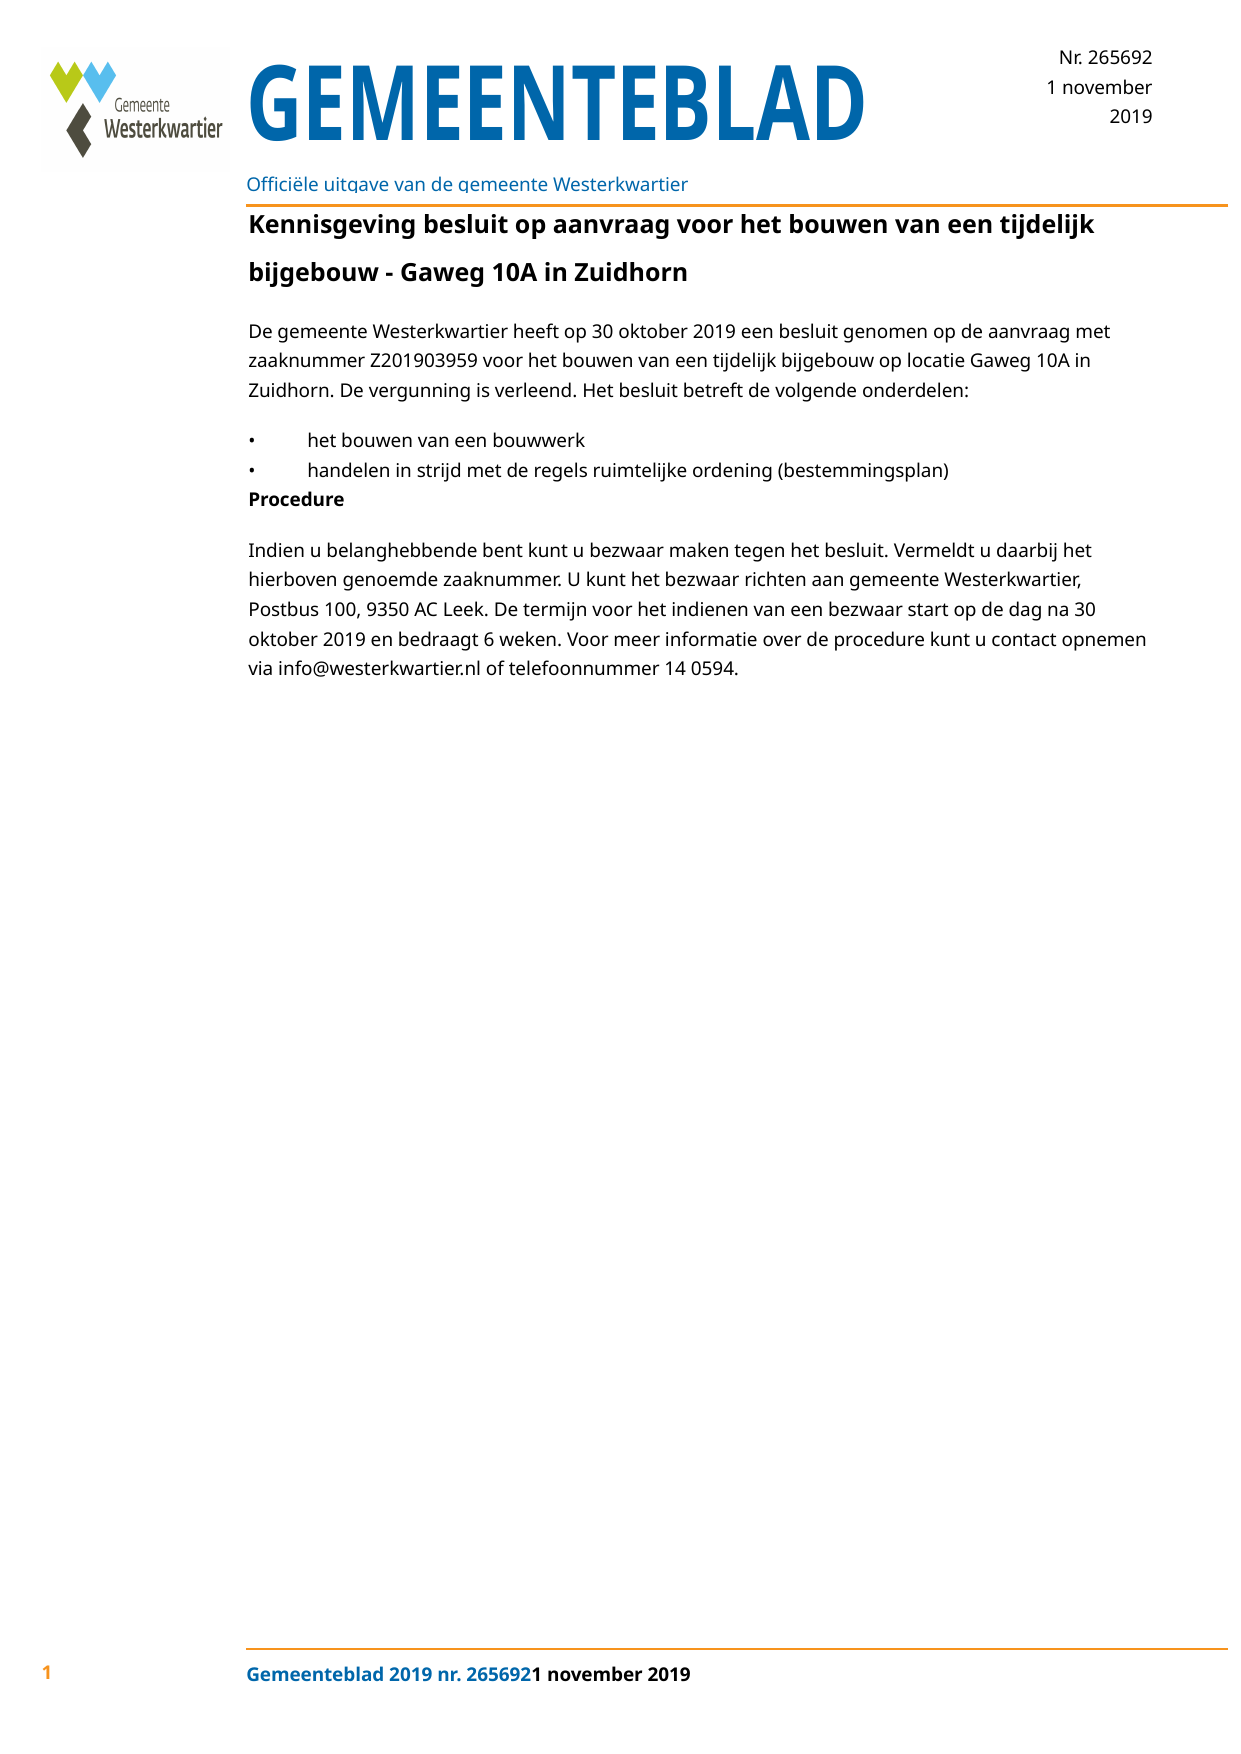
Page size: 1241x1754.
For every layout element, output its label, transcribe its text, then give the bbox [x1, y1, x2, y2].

text Kennisgeving besluit op aanvraag voor het bouwen van een tijdelijk bijgebouw - Gaweg 10A in Zuidhorn [248, 207, 1152, 288]
text Indien u belanghebbende bent kunt u bezwaar maken tegen het besluit. Vermeldt u daarbij het hierboven genoemde zaaknummer. U kunt het bezwaar richten aan gemeente Westerkwartier, Postbus 100, 9350 AC Leek. De termijn voor het indienen van een bezwaar start op de dag na 30 oktober 2019 en bedraagt 6 weken. Voor meer informatie over de procedure kunt u contact opnemen via info@westerkwartier.nl of telefoonnummer 14 0594. [248, 537, 1152, 681]
picture [41, 47, 231, 172]
text Procedure [248, 487, 1152, 512]
list handelen in strijd met de regels ruimtelijke ordening (bestemmingsplan) [248, 457, 1152, 483]
list het bouwen van een bouwwerk [248, 427, 1152, 453]
text De gemeente Westerkwartier heeft op 30 oktober 2019 een besluit genomen op de aanvraag met zaaknummer Z201903959 voor het bouwen van een tijdelijk bijgebouw op locatie Gaweg 10A in Zuidhorn. De vergunning is verleend. Het besluit betreft de volgende onderdelen: [248, 318, 1152, 403]
